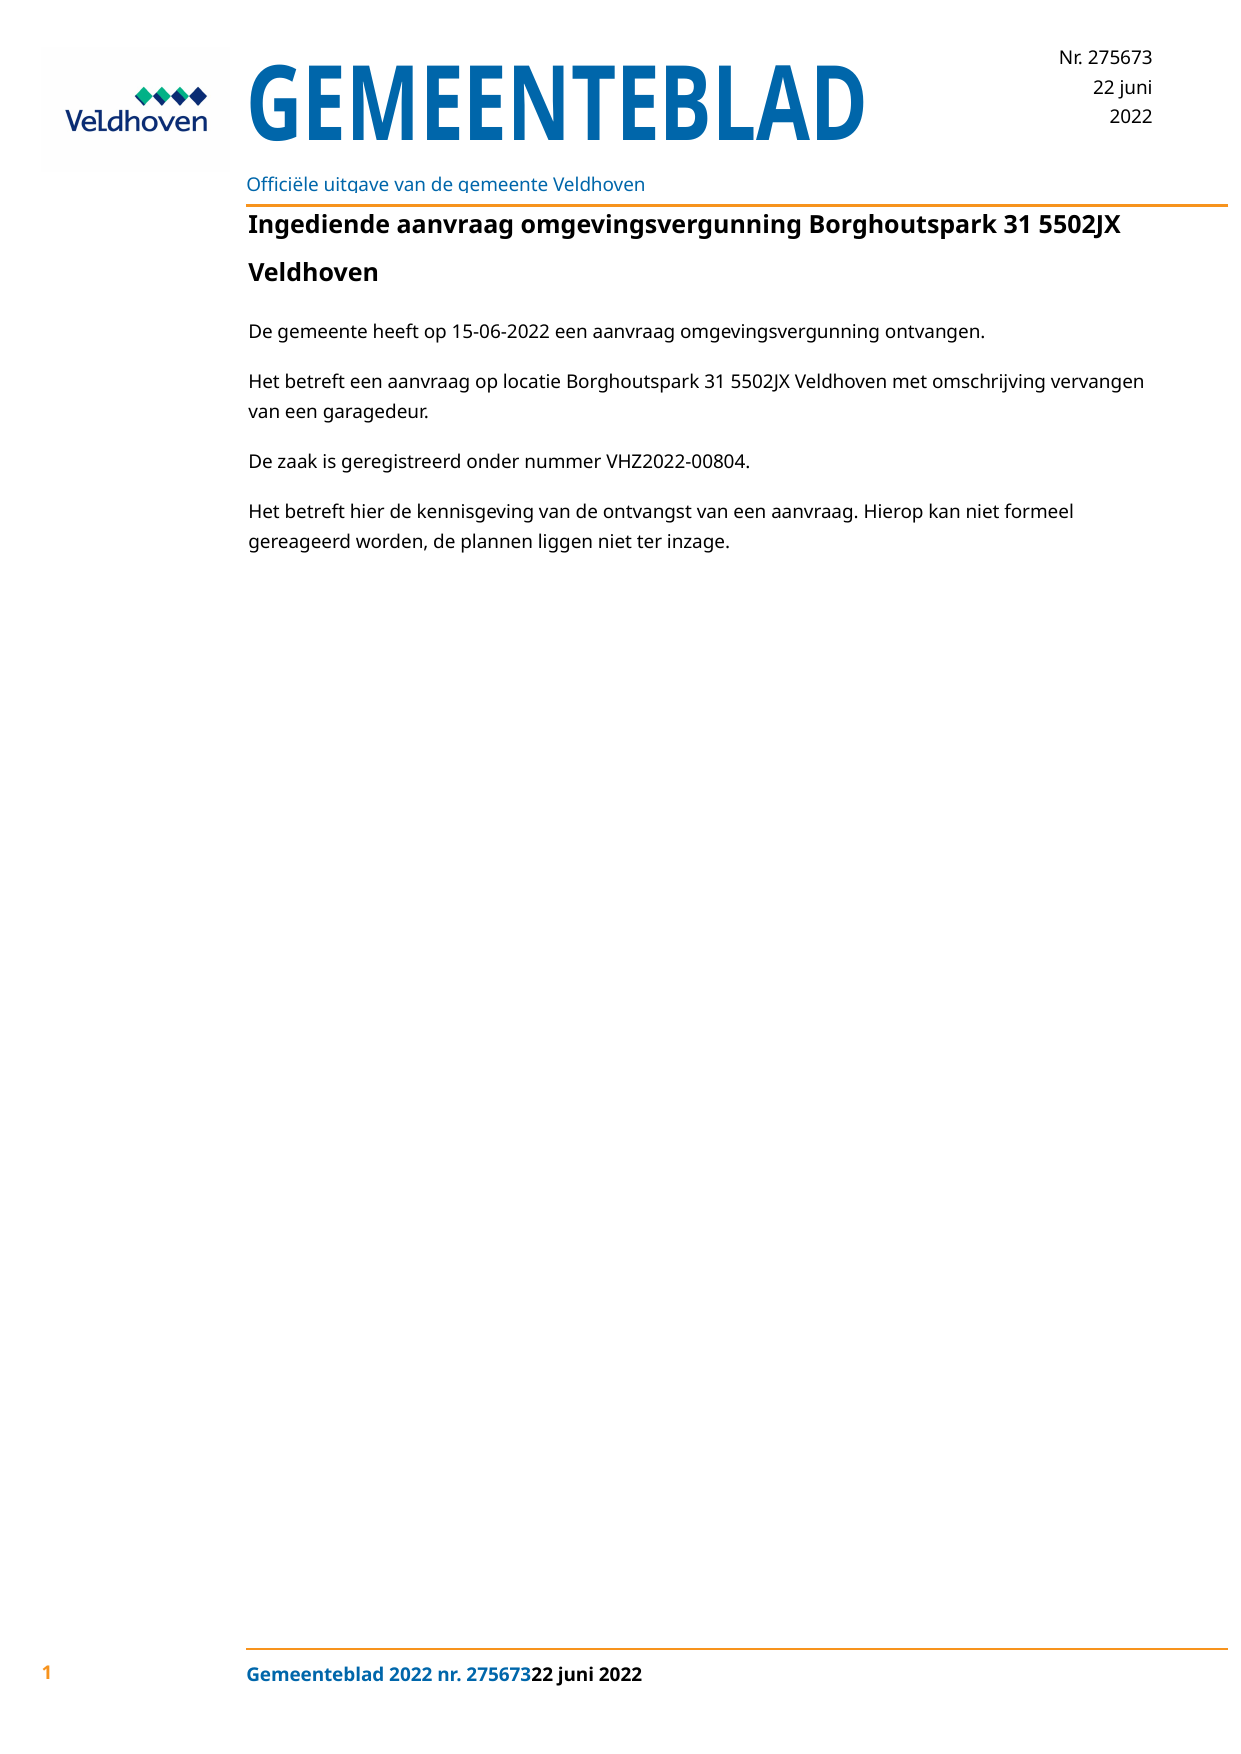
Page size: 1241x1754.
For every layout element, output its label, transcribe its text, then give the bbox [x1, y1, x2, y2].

picture [41, 47, 231, 172]
text De gemeente heeft op 15-06-2022 een aanvraag omgevingsvergunning ontvangen. [248, 318, 1152, 344]
text Het betreft een aanvraag op locatie Borghoutspark 31 5502JX Veldhoven met omschrijving vervangen van een garagedeur. [248, 368, 1152, 424]
text Ingediende aanvraag omgevingsvergunning Borghoutspark 31 5502JX Veldhoven [248, 207, 1152, 288]
text De zaak is geregistreerd onder nummer VHZ2022-00804. [248, 448, 1152, 474]
text Het betreft hier de kennisgeving van de ontvangst van een aanvraag. Hierop kan niet formeel gereageerd worden, de plannen liggen niet ter inzage. [248, 499, 1152, 554]
